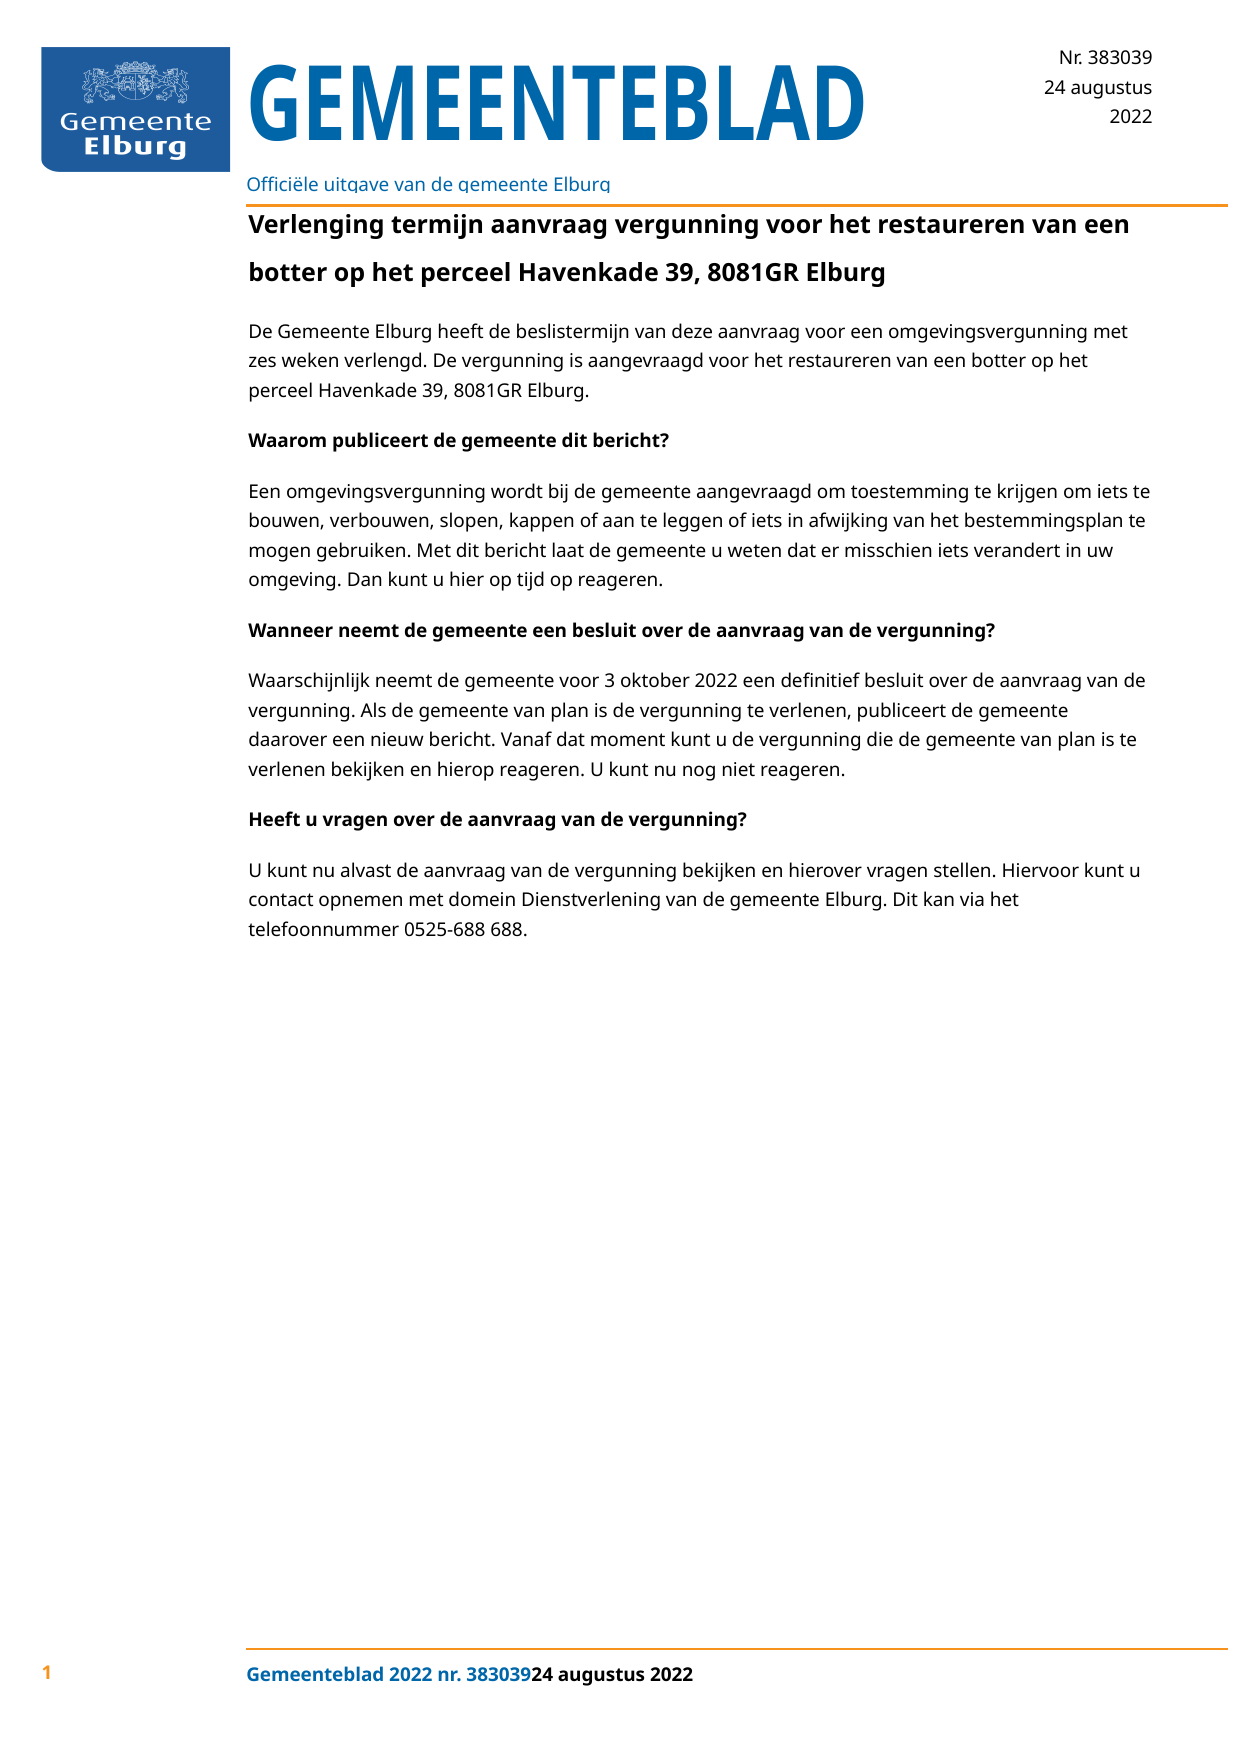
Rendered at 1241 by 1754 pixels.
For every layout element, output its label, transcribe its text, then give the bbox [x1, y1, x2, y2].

text Een omgevingsvergunning wordt bij de gemeente aangevraagd om toestemming te krijgen om iets te bouwen, verbouwen, slopen, kappen of aan te leggen of iets in afwijking van het bestemmingsplan te mogen gebruiken. Met dit bericht laat de gemeente u weten dat er misschien iets verandert in uw omgeving. Dan kunt u hier op tijd op reageren. [248, 478, 1152, 592]
text Waarschijnlijk neemt de gemeente voor 3 oktober 2022 een definitief besluit over de aanvraag van de vergunning. Als de gemeente van plan is de vergunning te verlenen, publiceert de gemeente daarover een nieuw bericht. Vanaf dat moment kunt u de vergunning die de gemeente van plan is te verlenen bekijken en hierop reageren. U kunt nu nog niet reageren. [248, 667, 1152, 782]
text Heeft u vragen over de aanvraag van de vergunning? [248, 807, 1152, 832]
text Wanneer neemt de gemeente een besluit over de aanvraag van de vergunning? [248, 617, 1152, 643]
text Waarom publiceert de gemeente dit bericht? [248, 427, 1152, 453]
picture [41, 47, 231, 172]
text Verlenging termijn aanvraag vergunning voor het restaureren van een botter op het perceel Havenkade 39, 8081GR Elburg [248, 207, 1152, 288]
text De Gemeente Elburg heeft de beslistermijn van deze aanvraag voor een omgevingsvergunning met zes weken verlengd. De vergunning is aangevraagd voor het restaureren van een botter op het perceel Havenkade 39, 8081GR Elburg. [248, 318, 1152, 403]
text U kunt nu alvast de aanvraag van de vergunning bekijken en hierover vragen stellen. Hiervoor kunt u contact opnemen met domein Dienstverlening van de gemeente Elburg. Dit kan via het telefoonnummer 0525-688 688. [248, 857, 1152, 942]
